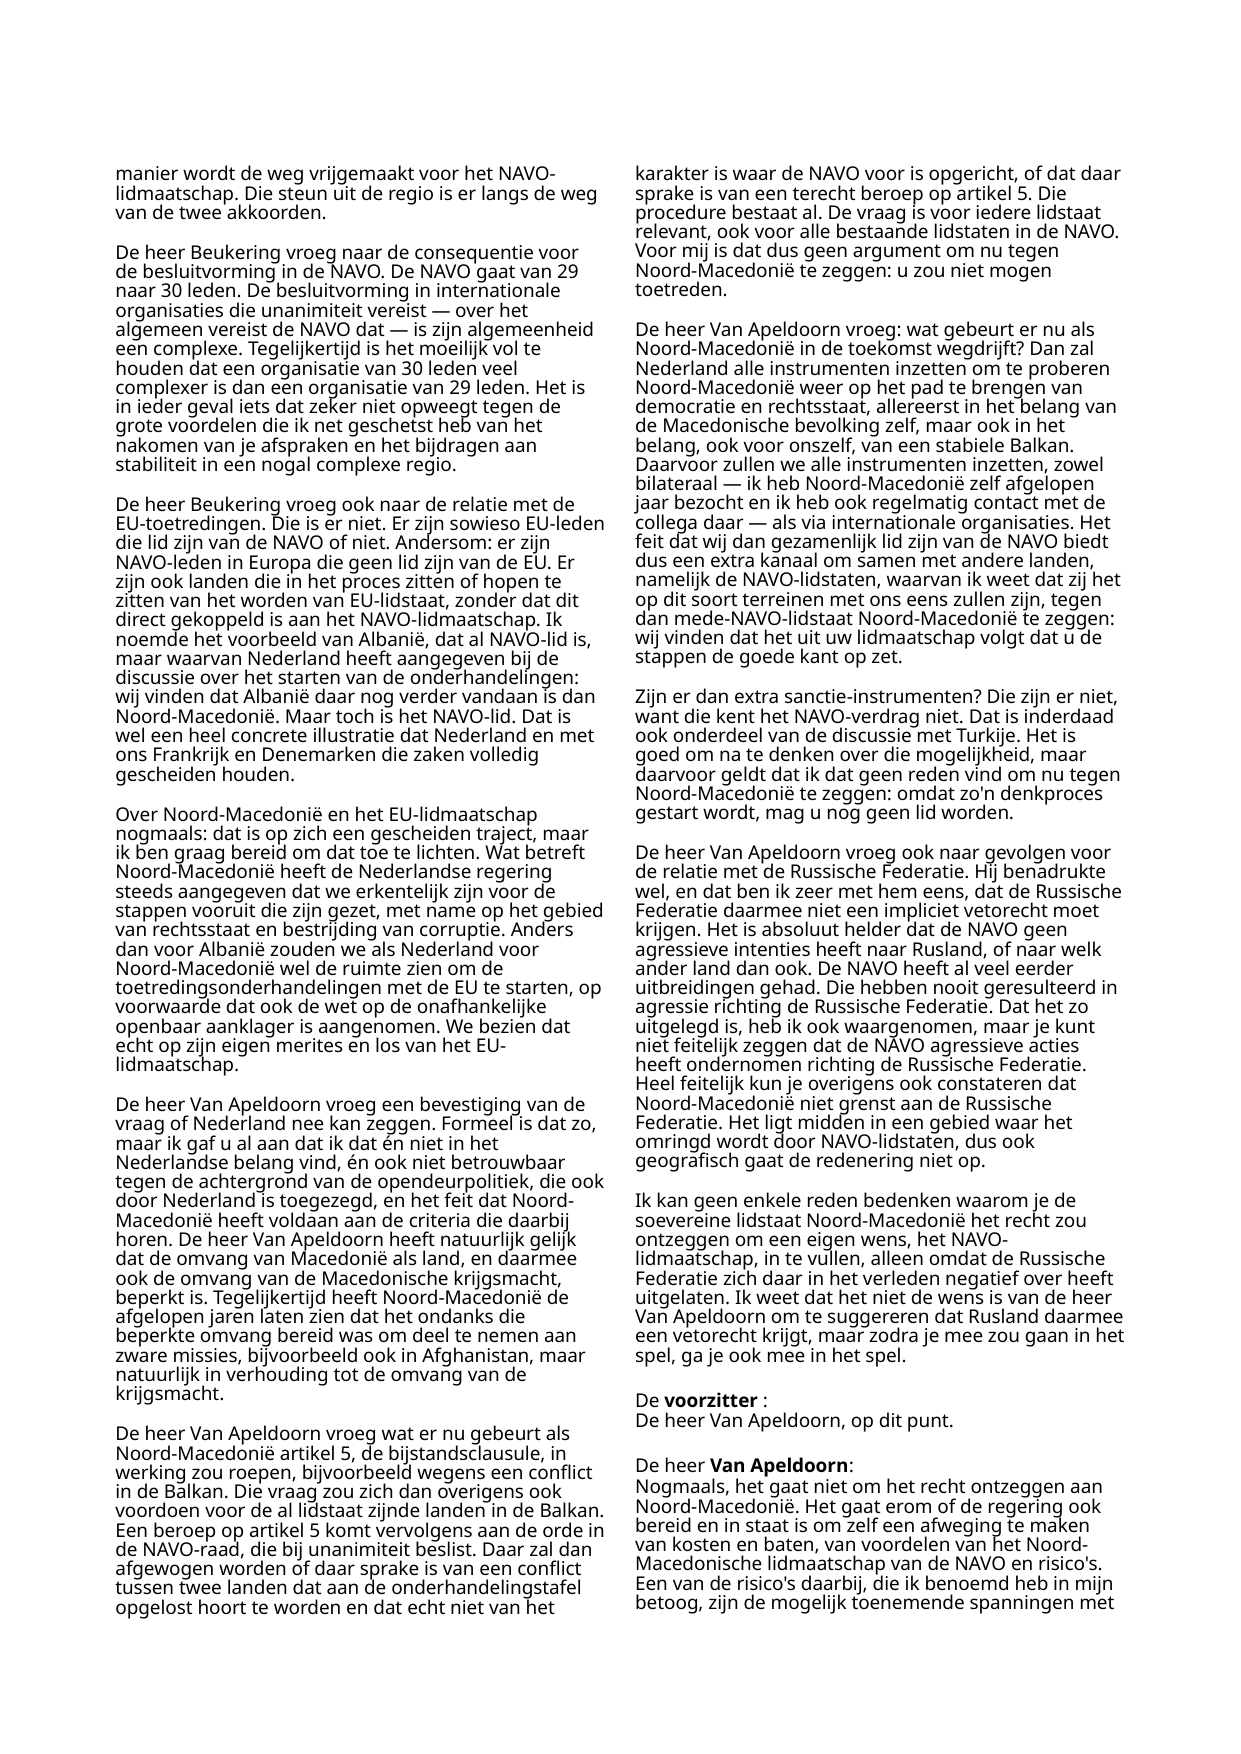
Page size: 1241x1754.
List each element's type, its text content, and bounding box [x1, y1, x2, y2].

text De heer Beukering vroeg naar de consequentie voor de besluitvorming in de NAVO. De NAVO gaat van 29 naar 30 leden. De besluitvorming in internationale organisaties die unanimiteit vereist — over het algemeen vereist de NAVO dat — is zijn algemeenheid een complexe. Tegelijkertijd is het moeilijk vol te houden dat een organisatie van 30 leden veel complexer is dan een organisatie van 29 leden. Het is in ieder geval iets dat zeker niet opweegt tegen de grote voordelen die ik net geschetst heb van het nakomen van je afspraken en het bijdragen aan stabiliteit in een nogal complexe regio. [115, 244, 605, 475]
text Zijn er dan extra sanctie-instrumenten? Die zijn er niet, want die kent het NAVO-verdrag niet. Dat is inderdaad ook onderdeel van de discussie met Turkije. Het is goed om na te denken over die mogelijkheid, maar daarvoor geldt dat ik dat geen reden vind om nu tegen Noord-Macedonië te zeggen: omdat zo'n denkproces gestart wordt, mag u nog geen lid worden. [635, 688, 1125, 823]
text De heer Van Apeldoorn, op dit punt. [635, 1412, 1125, 1432]
text De heer Van Apeldoorn vroeg ook naar gevolgen voor de relatie met de Russische Federatie. Hij benadrukte wel, en dat ben ik zeer met hem eens, dat de Russische Federatie daarmee niet een impliciet vetorecht moet krijgen. Het is absoluut helder dat de NAVO geen agressieve intenties heeft naar Rusland, of naar welk ander land dan ook. De NAVO heeft al veel eerder uitbreidingen gehad. Die hebben nooit geresulteerd in agressie richting de Russische Federatie. Dat het zo uitgelegd is, heb ik ook waargenomen, maar je kunt niet feitelijk zeggen dat de NAVO agressieve acties heeft ondernomen richting de Russische Federatie. Heel feitelijk kun je overigens ook constateren dat Noord-Macedonië niet grenst aan de Russische Federatie. Het ligt midden in een gebied waar het omringd wordt door NAVO-lidstaten, dus ook geografisch gaat de redenering niet op. [635, 844, 1125, 1172]
text Ik kan geen enkele reden bedenken waarom je de soevereine lidstaat Noord-Macedonië het recht zou ontzeggen om een eigen wens, het NAVO-lidmaatschap, in te vullen, alleen omdat de Russische Federatie zich daar in het verleden negatief over heeft uitgelaten. Ik weet dat het niet de wens is van de heer Van Apeldoorn om te suggereren dat Rusland daarmee een vetorecht krijgt, maar zodra je mee zou gaan in het spel, ga je ook mee in het spel. [635, 1192, 1125, 1366]
text De heer Van Apeldoorn vroeg wat er nu gebeurt als Noord-Macedonië artikel 5, de bijstandsclausule, in werking zou roepen, bijvoorbeeld wegens een conflict in de Balkan. Die vraag zou zich dan overigens ook voordoen voor de al lidstaat zijnde landen in de Balkan. Een beroep op artikel 5 komt vervolgens aan de orde in de NAVO-raad, die bij unanimiteit beslist. Daar zal dan afgewogen worden of daar sprake is van een conflict tussen twee landen dat aan de onderhandelingstafel opgelost hoort te worden en dat echt niet van het [115, 1425, 605, 1618]
text De heer Van Apeldoorn vroeg: wat gebeurt er nu als Noord-Macedonië in de toekomst wegdrijft? Dan zal Nederland alle instrumenten inzetten om te proberen Noord-Macedonië weer op het pad te brengen van democratie en rechtsstaat, allereerst in het belang van de Macedonische bevolking zelf, maar ook in het belang, ook voor onszelf, van een stabiele Balkan. Daarvoor zullen we alle instrumenten inzetten, zowel bilateraal — ik heb Noord-Macedonië zelf afgelopen jaar bezocht en ik heb ook regelmatig contact met de collega daar — als via internationale organisaties. Het feit dat wij dan gezamenlijk lid zijn van de NAVO biedt dus een extra kanaal om samen met andere landen, namelijk de NAVO-lidstaten, waarvan ik weet dat zij het op dit soort terreinen met ons eens zullen zijn, tegen dan mede-NAVO-lidstaat Noord-Macedonië te zeggen: wij vinden dat het uit uw lidmaatschap volgt dat u de stappen de goede kant op zet. [635, 321, 1125, 668]
text De voorzitter : [635, 1387, 1125, 1412]
text karakter is waar de NAVO voor is opgericht, of dat daar sprake is van een terecht beroep op artikel 5. Die procedure bestaat al. De vraag is voor iedere lidstaat relevant, ook voor alle bestaande lidstaten in de NAVO. Voor mij is dat dus geen argument om nu tegen Noord-Macedonië te zeggen: u zou niet mogen toetreden. [635, 165, 1125, 300]
text De heer Van Apeldoorn vroeg een bevestiging van de vraag of Nederland nee kan zeggen. Formeel is dat zo, maar ik gaf u al aan dat ik dat én niet in het Nederlandse belang vind, én ook niet betrouwbaar tegen de achtergrond van de opendeurpolitiek, die ook door Nederland is toegezegd, en het feit dat Noord-Macedonië heeft voldaan aan de criteria die daarbij horen. De heer Van Apeldoorn heeft natuurlijk gelijk dat de omvang van Macedonië als land, en daarmee ook de omvang van de Macedonische krijgsmacht, beperkt is. Tegelijkertijd heeft Noord-Macedonië de afgelopen jaren laten zien dat het ondanks die beperkte omvang bereid was om deel te nemen aan zware missies, bijvoorbeeld ook in Afghanistan, maar natuurlijk in verhouding tot de omvang van de krijgsmacht. [115, 1096, 605, 1404]
text Over Noord-Macedonië en het EU-lidmaatschap nogmaals: dat is op zich een gescheiden traject, maar ik ben graag bereid om dat toe te lichten. Wat betreft Noord-Macedonië heeft de Nederlandse regering steeds aangegeven dat we erkentelijk zijn voor de stappen vooruit die zijn gezet, met name op het gebied van rechtsstaat en bestrijding van corruptie. Anders dan voor Albanië zouden we als Nederland voor Noord-Macedonië wel de ruimte zien om de toetredingsonderhandelingen met de EU te starten, op voorwaarde dat ook de wet op de onafhankelijke openbaar aanklager is aangenomen. We bezien dat echt op zijn eigen merites en los van het EU-lidmaatschap. [115, 806, 605, 1075]
text De heer Van Apeldoorn: [635, 1453, 1125, 1478]
text De heer Beukering vroeg ook naar de relatie met de EU-toetredingen. Die is er niet. Er zijn sowieso EU-leden die lid zijn van de NAVO of niet. Andersom: er zijn NAVO-leden in Europa die geen lid zijn van de EU. Er zijn ook landen die in het proces zitten of hopen te zitten van het worden van EU-lidstaat, zonder dat dit direct gekoppeld is aan het NAVO-lidmaatschap. Ik noemde het voorbeeld van Albanië, dat al NAVO-lid is, maar waarvan Nederland heeft aangegeven bij de discussie over het starten van de onderhandelingen: wij vinden dat Albanië daar nog verder vandaan is dan Noord-Macedonië. Maar toch is het NAVO-lid. Dat is wel een heel concrete illustratie dat Nederland en met ons Frankrijk en Denemarken die zaken volledig gescheiden houden. [115, 496, 605, 785]
text manier wordt de weg vrijgemaakt voor het NAVO-lidmaatschap. Die steun uit de regio is er langs de weg van de twee akkoorden. [115, 165, 605, 223]
text Nogmaals, het gaat niet om het recht ontzeggen aan Noord-Macedonië. Het gaat erom of de regering ook bereid en in staat is om zelf een afweging te maken van kosten en baten, van voordelen van het Noord-Macedonische lidmaatschap van de NAVO en risico's. Een van de risico's daarbij, die ik benoemd heb in mijn betoog, zijn de mogelijk toenemende spanningen met [635, 1478, 1125, 1613]
